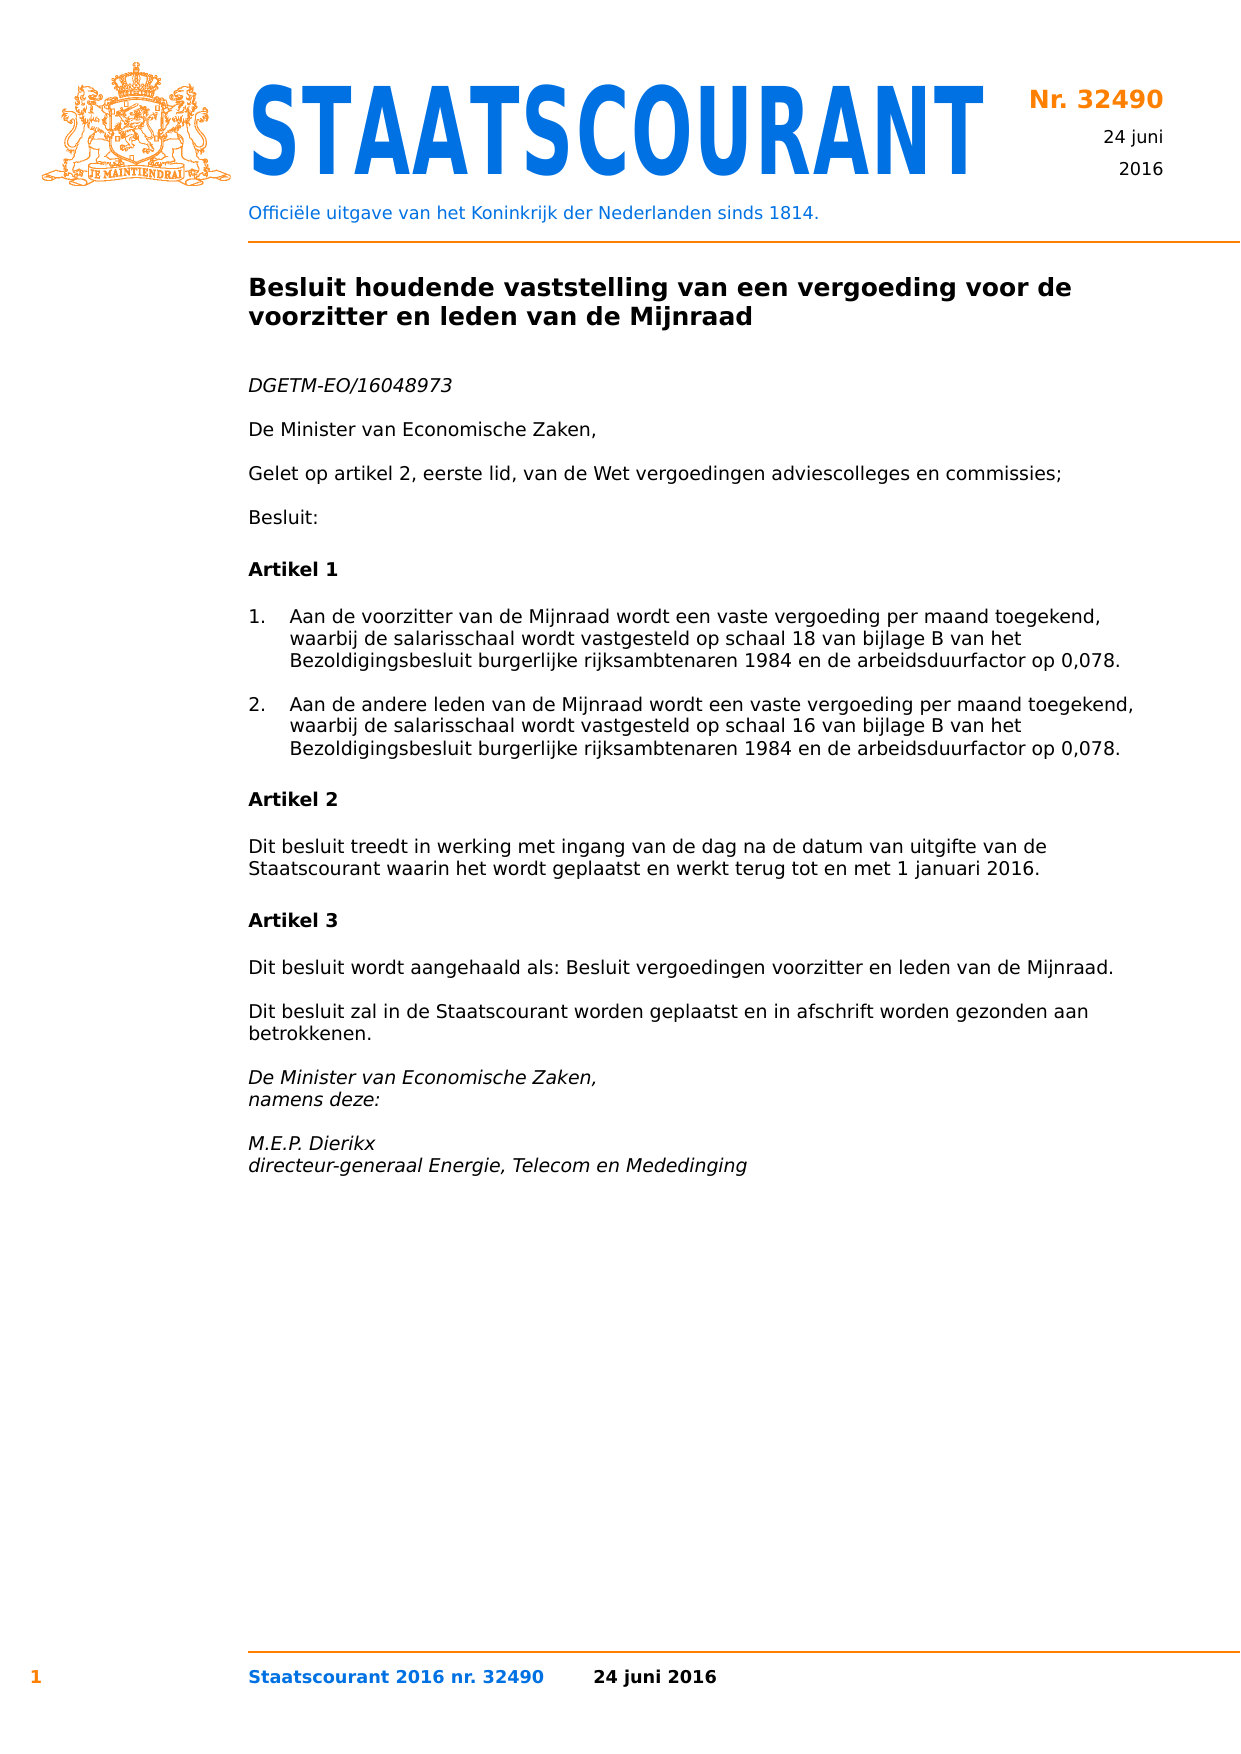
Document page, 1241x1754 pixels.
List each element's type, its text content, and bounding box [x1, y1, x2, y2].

table_cell Officiële uitgave van het Koninkrijk der Nederlanden sinds 1814. [248, 203, 1240, 241]
text Dit besluit treedt in werking met ingang van de dag na de datum van uitgifte van de Staatscourant waarin het wordt geplaatst en werkt terug tot en met 1 januari 2016. [248, 836, 1163, 880]
table_cell 24 juni [998, 121, 1240, 153]
text DGETM-EO/16048973 [248, 375, 1163, 397]
text 1. Aan de voorzitter van de Mijnraad wordt een vaste vergoeding per maand toegekend, waarbij de salarisschaal wordt vastgesteld op schaal 18 van bijlage B van het Bezoldigingsbesluit burgerlijke rijksambtenaren 1984 en de arbeidsduurfactor op 0,078. [248, 606, 1163, 672]
table_header Nr. 32490 [998, 62, 1240, 121]
subtitle Artikel 2 [248, 789, 1163, 811]
table_header [25, 62, 248, 241]
text Gelet op artikel 2, eerste lid, van de Wet vergoedingen adviescolleges en commissies; [248, 463, 1163, 485]
text 2. Aan de andere leden van de Mijnraad wordt een vaste vergoeding per maand toegekend, waarbij de salarisschaal wordt vastgesteld op schaal 16 van bijlage B van het Bezoldigingsbesluit burgerlijke rijksambtenaren 1984 en de arbeidsduurfactor op 0,078. [248, 693, 1163, 759]
picture [41, 62, 231, 186]
text Dit besluit wordt aangehaald als: Besluit vergoedingen voorzitter en leden van de Mijnraad. [248, 957, 1163, 979]
table_cell 2016 [998, 153, 1240, 203]
subtitle Besluit houdende vaststelling van een vergoeding voor de voorzitter en leden van de Mijnraad [248, 273, 1163, 331]
subtitle Artikel 1 [248, 559, 1163, 581]
text De Minister van Economische Zaken, namens deze: M.E.P. Dierikx directeur-generaal Energie, Telecom en Mededinging [248, 1067, 1163, 1177]
table_header STAATSCOURANT [248, 62, 998, 203]
text Dit besluit zal in de Staatscourant worden geplaatst en in afschrift worden gezonden aan betrokkenen. [248, 1001, 1163, 1045]
text Besluit: [248, 507, 1163, 529]
subtitle Artikel 3 [248, 910, 1163, 932]
text De Minister van Economische Zaken, [248, 419, 1163, 441]
